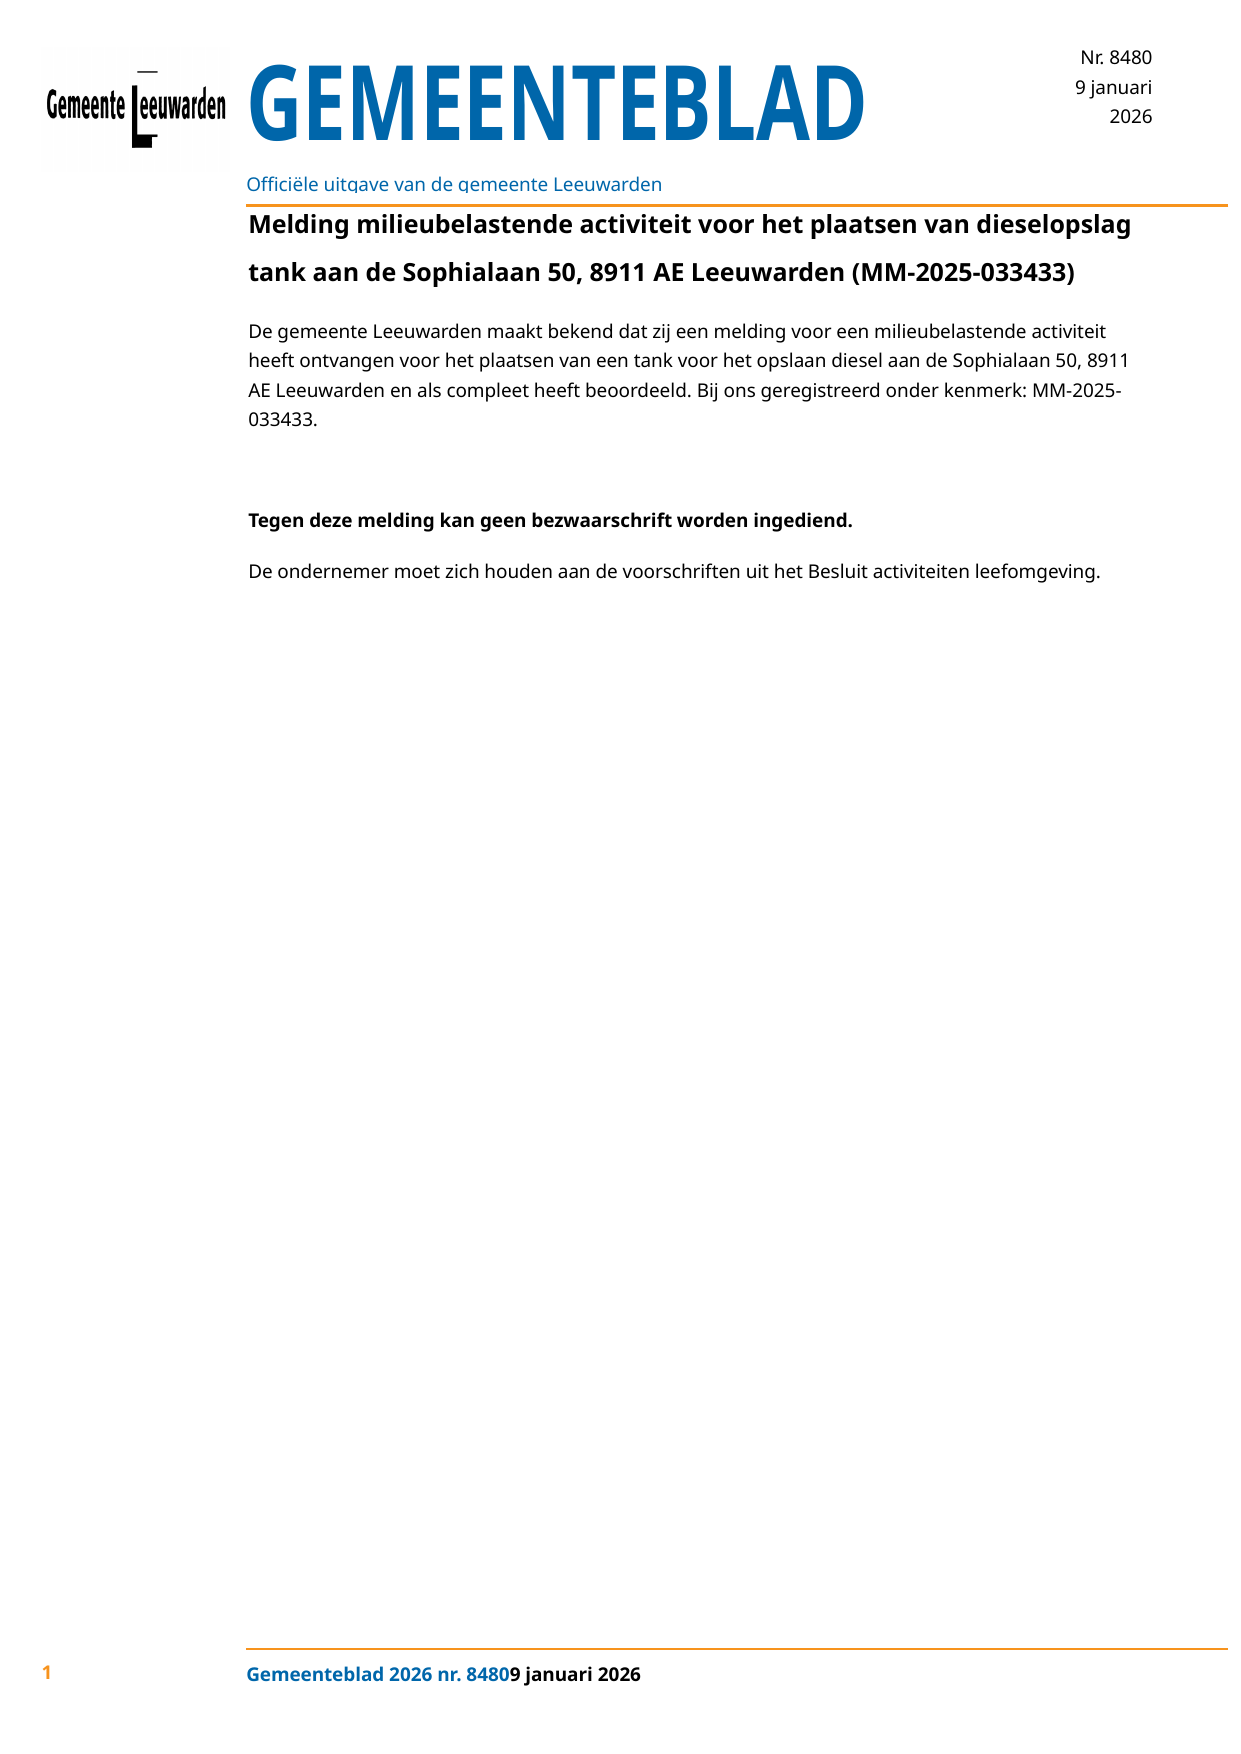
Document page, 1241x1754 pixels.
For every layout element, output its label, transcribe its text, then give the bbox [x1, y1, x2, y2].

text De gemeente Leeuwarden maakt bekend dat zij een melding voor een milieubelastende activiteit heeft ontvangen voor het plaatsen van een tank voor het opslaan diesel aan de Sophialaan 50, 8911 AE Leeuwarden en als compleet heeft beoordeeld. Bij ons geregistreerd onder kenmerk: MM-2025-033433. [248, 318, 1152, 432]
picture [41, 47, 231, 172]
text Melding milieubelastende activiteit voor het plaatsen van dieselopslag tank aan de Sophialaan 50, 8911 AE Leeuwarden (MM-2025-033433) [248, 207, 1152, 288]
text Tegen deze melding kan geen bezwaarschrift worden ingediend. [248, 507, 1152, 533]
text De ondernemer moet zich houden aan de voorschriften uit het Besluit activiteiten leefomgeving. [248, 558, 1152, 584]
